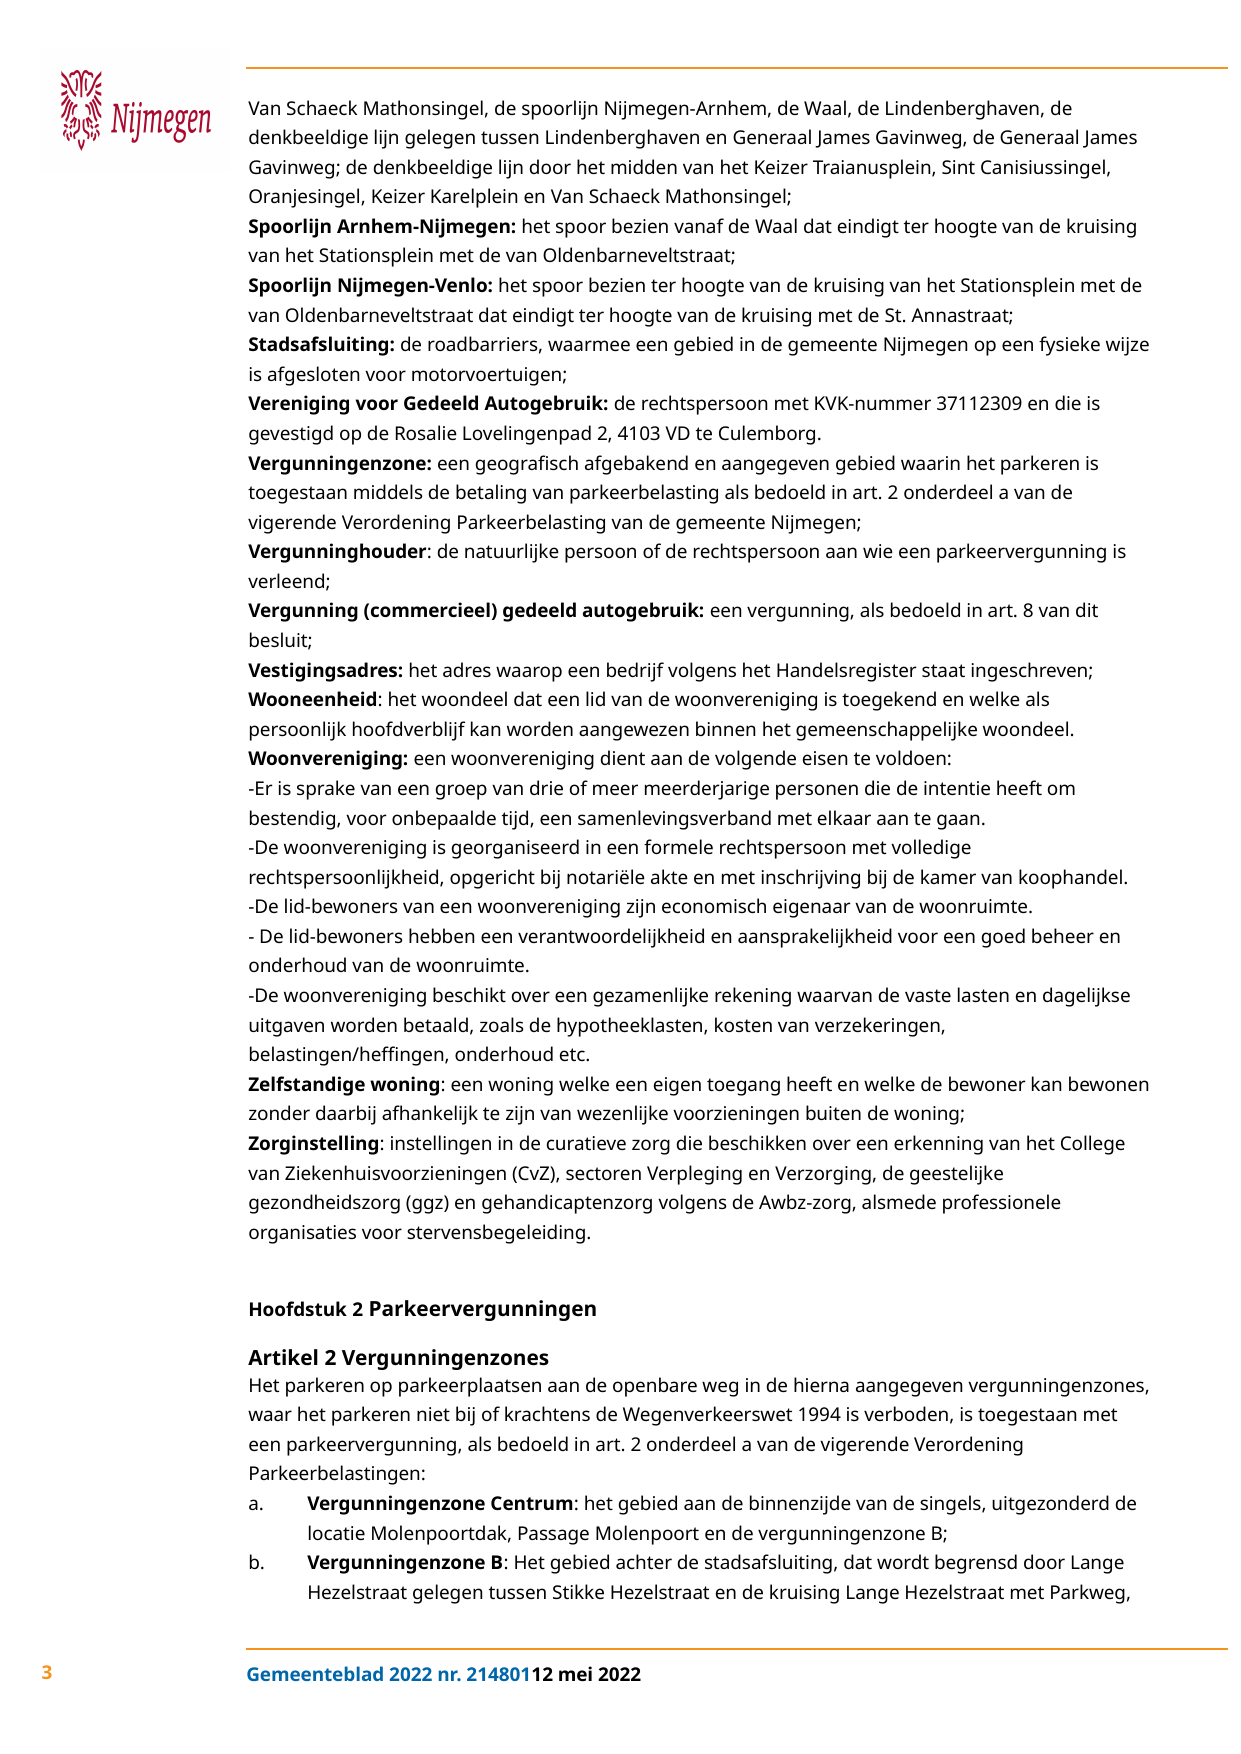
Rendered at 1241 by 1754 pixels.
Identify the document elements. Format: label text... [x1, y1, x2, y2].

list Vergunningenzone Centrum: het gebied aan de binnenzijde van de singels, uitgezonderd de locatie Molenpoortdak, Passage Molenpoort en de vergunningenzone B; [248, 1490, 1152, 1546]
text Artikel 2 Vergunningenzones [248, 1343, 1152, 1372]
picture [41, 47, 231, 172]
text -De lid-bewoners van een woonvereniging zijn economisch eigenaar van de woonruimte. [248, 893, 1152, 919]
text -Er is sprake van een groep van drie of meer meerderjarige personen die de intentie heeft om bestendig, voor onbepaalde tijd, een samenlevingsverband met elkaar aan te gaan. [248, 775, 1152, 831]
text Vereniging voor Gedeeld Autogebruik: de rechtspersoon met KVK-nummer 37112309 en die is gevestigd op de Rosalie Lovelingenpad 2, 4103 VD te Culemborg. [248, 391, 1152, 446]
text Hoofdstuk 2 Parkeervergunningen [248, 1294, 1152, 1323]
text Wooneenheid: het woondeel dat een lid van de woonvereniging is toegekend en welke als persoonlijk hoofdverblijf kan worden aangewezen binnen het gemeenschappelijke woondeel. [248, 686, 1152, 742]
text - De lid-bewoners hebben een verantwoordelijkheid en aansprakelijkheid voor een goed beheer en onderhoud van de woonruimte. [248, 923, 1152, 978]
text Spoorlijn Arnhem-Nijmegen: het spoor bezien vanaf de Waal dat eindigt ter hoogte van de kruising van het Stationsplein met de van Oldenbarneveltstraat; [248, 213, 1152, 268]
text -De woonvereniging beschikt over een gezamenlijke rekening waarvan de vaste lasten en dagelijkse uitgaven worden betaald, zoals de hypotheeklasten, kosten van verzekeringen, belastingen/heffingen, onderhoud etc. [248, 982, 1152, 1067]
text Zelfstandige woning: een woning welke een eigen toegang heeft en welke de bewoner kan bewonen zonder daarbij afhankelijk te zijn van wezenlijke voorzieningen buiten de woning; [248, 1071, 1152, 1126]
text Het parkeren op parkeerplaatsen aan de openbare weg in de hierna aangegeven vergunningenzones, waar het parkeren niet bij of krachtens de Wegenverkeerswet 1994 is verboden, is toegestaan met een parkeervergunning, als bedoeld in art. 2 onderdeel a van de vigerende Verordening Parkeerbelastingen: [248, 1372, 1152, 1486]
text Van Schaeck Mathonsingel, de spoorlijn Nijmegen-Arnhem, de Waal, de Lindenberghaven, de denkbeeldige lijn gelegen tussen Lindenberghaven en Generaal James Gavinweg, de Generaal James Gavinweg; de denkbeeldige lijn door het midden van het Keizer Traianusplein, Sint Canisiussingel, Oranjesingel, Keizer Karelplein en Van Schaeck Mathonsingel; [248, 95, 1152, 209]
list Vergunningenzone B: Het gebied achter de stadsafsluiting, dat wordt begrensd door Lange Hezelstraat gelegen tussen Stikke Hezelstraat en de kruising Lange Hezelstraat met Parkweg, [248, 1549, 1152, 1605]
text Vergunning (commercieel) gedeeld autogebruik: een vergunning, als bedoeld in art. 8 van dit besluit; [248, 598, 1152, 653]
text Woonvereniging: een woonvereniging dient aan de volgende eisen te voldoen: [248, 746, 1152, 771]
text Vestigingsadres: het adres waarop een bedrijf volgens het Handelsregister staat ingeschreven; [248, 657, 1152, 683]
text Stadsafsluiting: de roadbarriers, waarmee een gebied in de gemeente Nijmegen op een fysieke wijze is afgesloten voor motorvoertuigen; [248, 331, 1152, 387]
text -De woonvereniging is georganiseerd in een formele rechtspersoon met volledige rechtspersoonlijkheid, opgericht bij notariële akte en met inschrijving bij de kamer van koophandel. [248, 834, 1152, 890]
text Spoorlijn Nijmegen-Venlo: het spoor bezien ter hoogte van de kruising van het Stationsplein met de van Oldenbarneveltstraat dat eindigt ter hoogte van de kruising met de St. Annastraat; [248, 272, 1152, 328]
text Vergunningenzone: een geografisch afgebakend en aangegeven gebied waarin het parkeren is toegestaan middels de betaling van parkeerbelasting als bedoeld in art. 2 onderdeel a van de vigerende Verordening Parkeerbelasting van de gemeente Nijmegen; [248, 450, 1152, 535]
text Vergunninghouder: de natuurlijke persoon of de rechtspersoon aan wie een parkeervergunning is verleend; [248, 538, 1152, 594]
text Zorginstelling: instellingen in de curatieve zorg die beschikken over een erkenning van het College van Ziekenhuisvoorzieningen (CvZ), sectoren Verpleging en Verzorging, de geestelijke gezondheidszorg (ggz) en gehandicaptenzorg volgens de Awbz-zorg, alsmede professionele organisaties voor stervensbegeleiding. [248, 1130, 1152, 1245]
